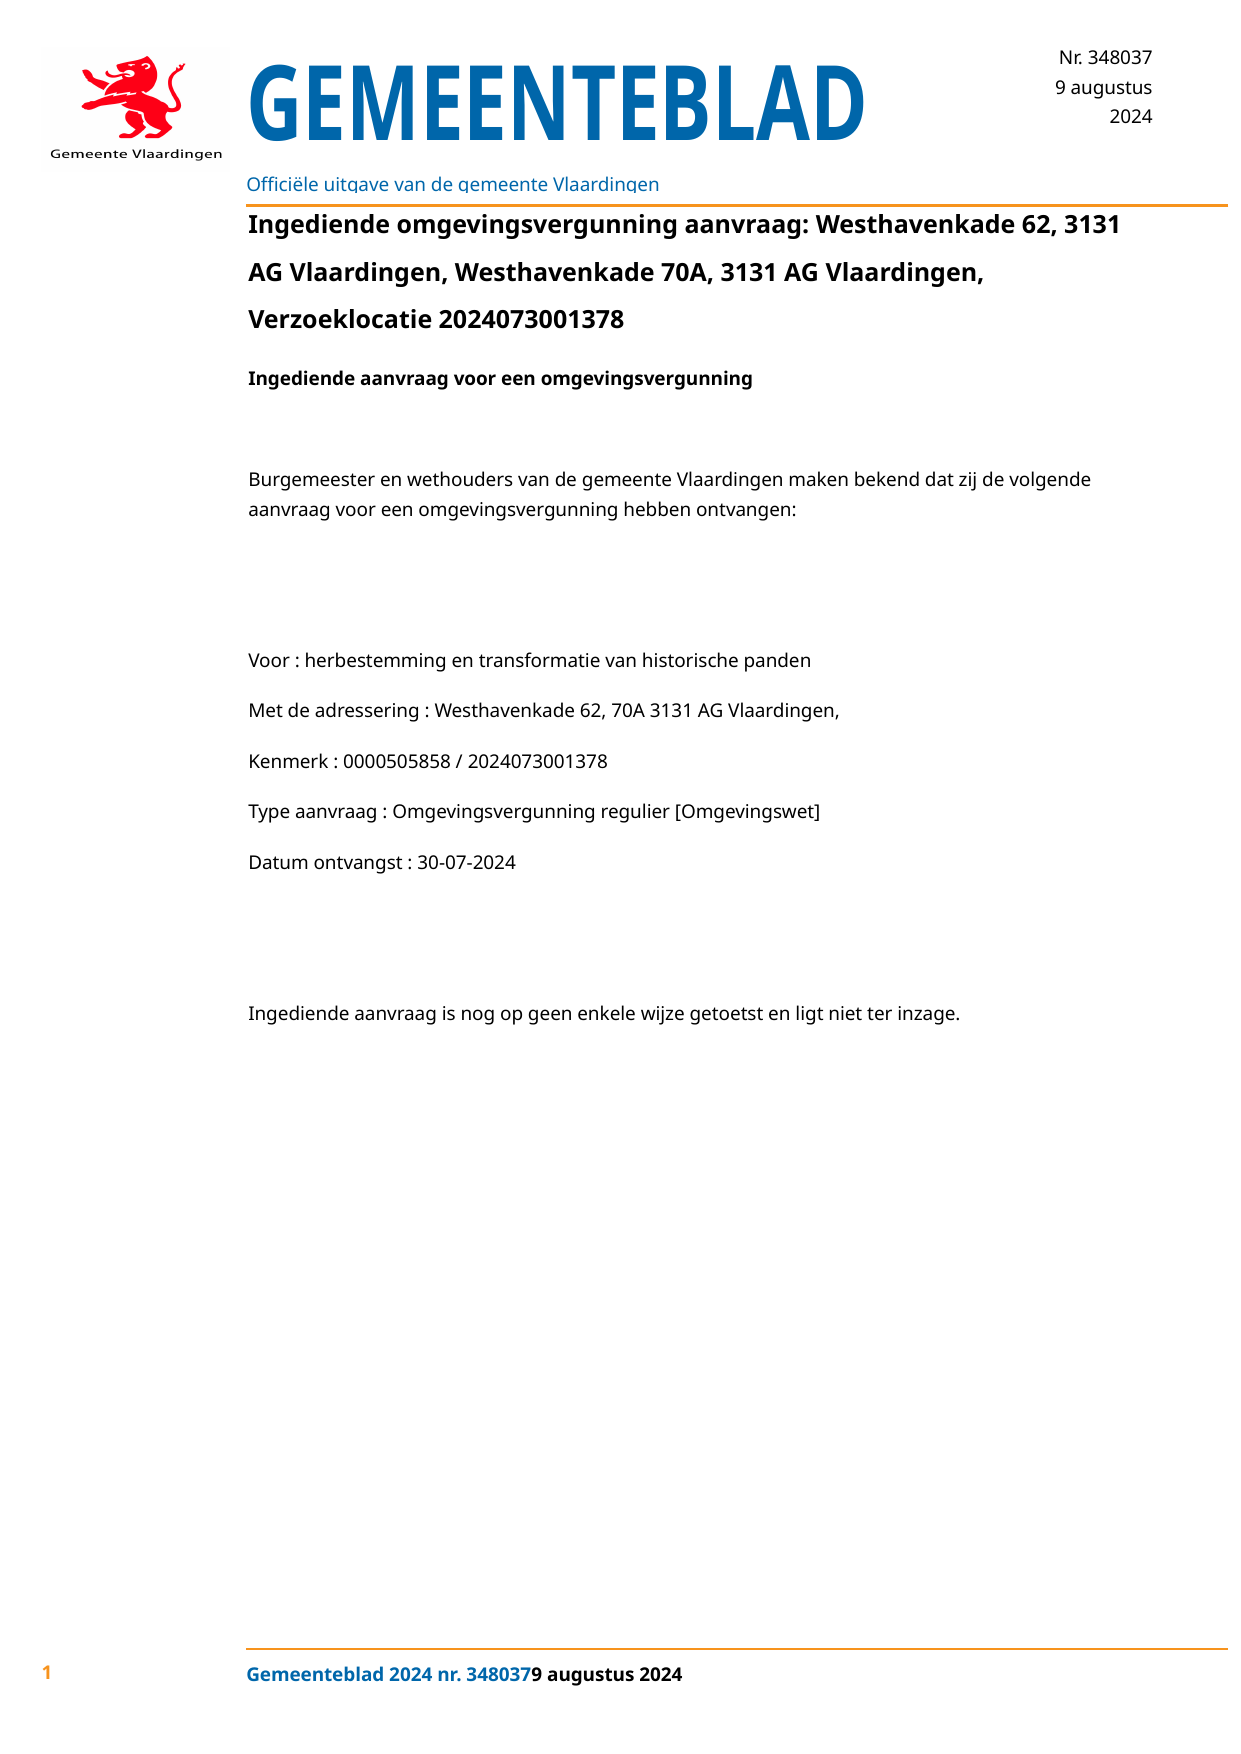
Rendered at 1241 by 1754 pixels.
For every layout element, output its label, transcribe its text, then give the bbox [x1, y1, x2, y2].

text Datum ontvangst : 30-07-2024 [248, 849, 1152, 874]
text Burgemeester en wethouders van de gemeente Vlaardingen maken bekend dat zij de volgende aanvraag voor een omgevingsvergunning hebben ontvangen: [248, 466, 1152, 522]
text Ingediende aanvraag voor een omgevingsvergunning [248, 366, 1152, 391]
text Met de adressering : Westhavenkade 62, 70A 3131 AG Vlaardingen, [248, 698, 1152, 723]
text Ingediende aanvraag is nog op geen enkele wijze getoetst en ligt niet ter inzage. [248, 1000, 1152, 1026]
picture [41, 47, 231, 172]
text Type aanvraag : Omgevingsvergunning regulier [Omgevingswet] [248, 798, 1152, 824]
text Ingediende omgevingsvergunning aanvraag: Westhavenkade 62, 3131 AG Vlaardingen, Westhavenkade 70A, 3131 AG Vlaardingen, Verzoeklocatie 2024073001378 [248, 207, 1152, 336]
text Voor : herbestemming en transformatie van historische panden [248, 647, 1152, 673]
text Kenmerk : 0000505858 / 2024073001378 [248, 748, 1152, 774]
